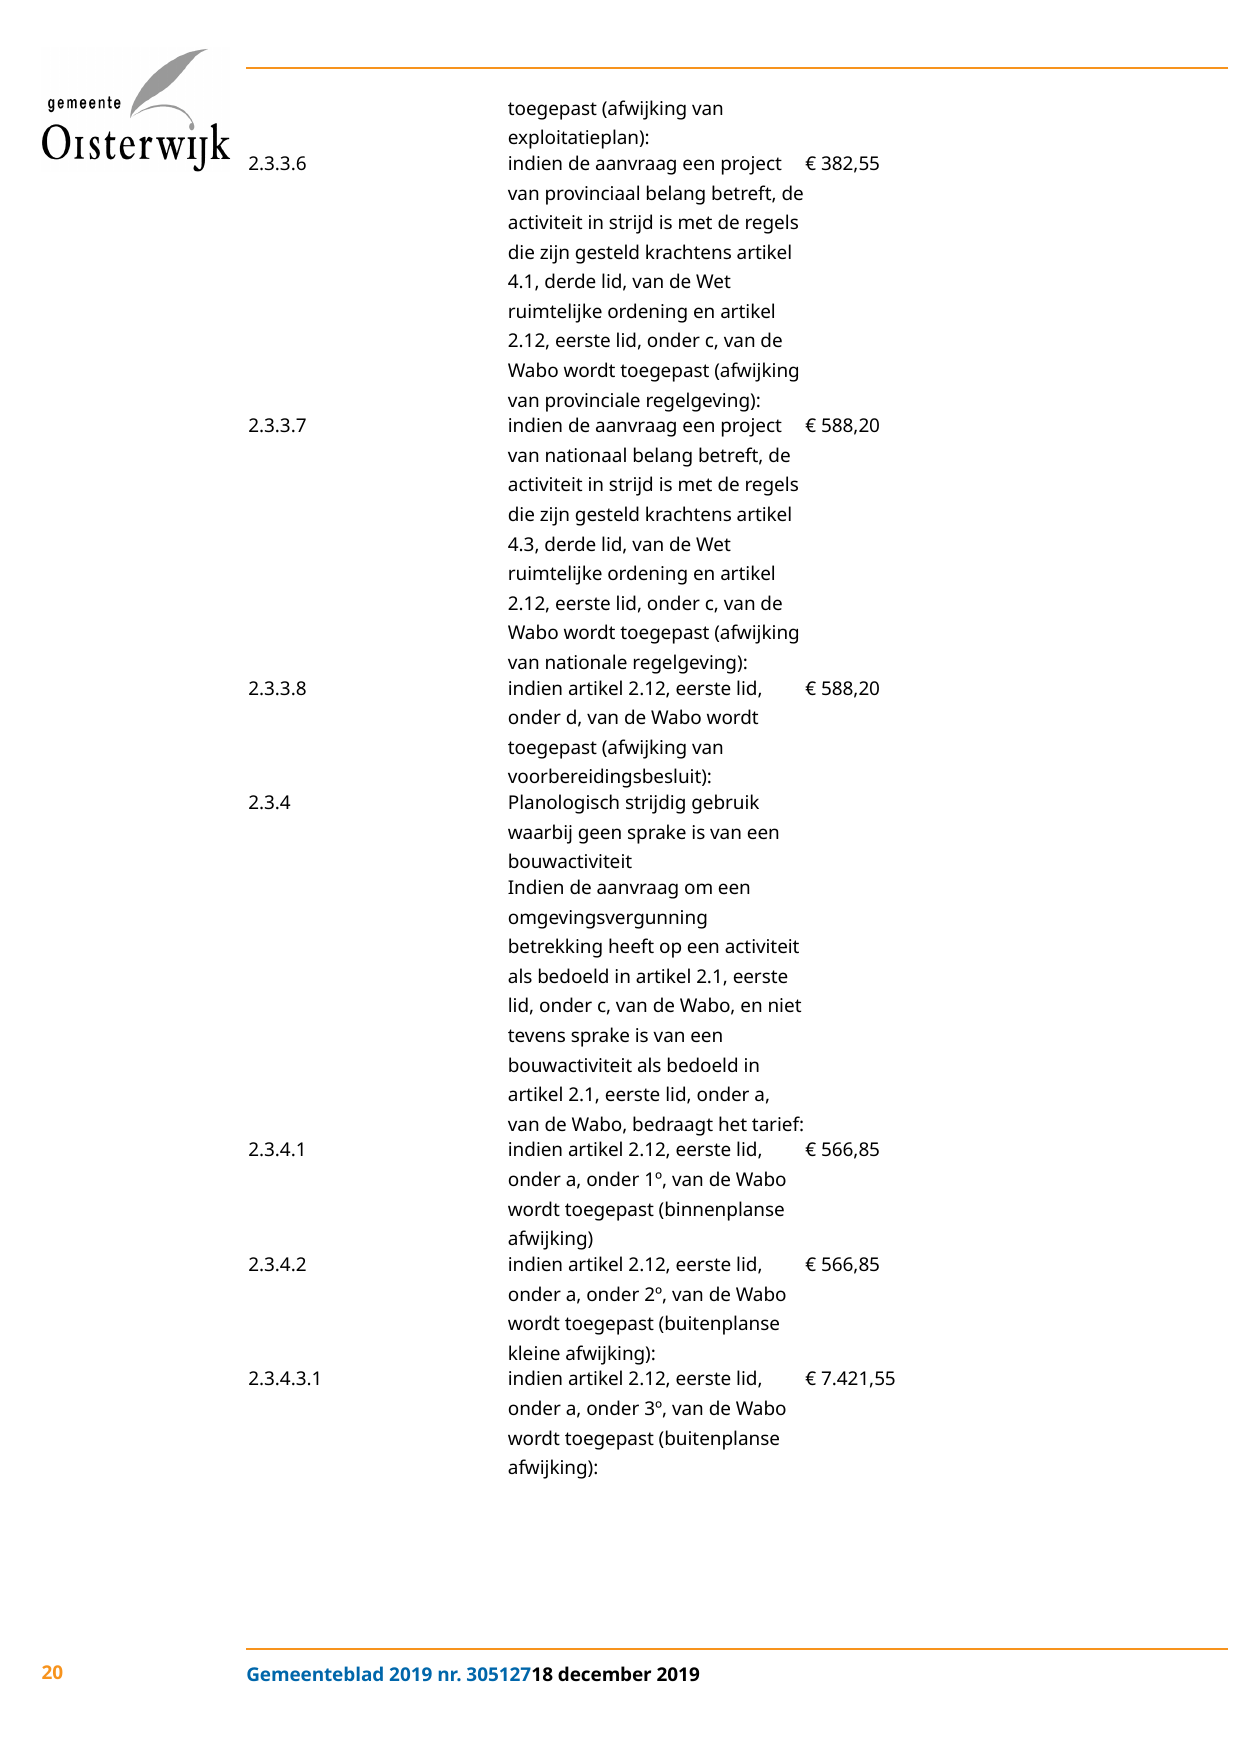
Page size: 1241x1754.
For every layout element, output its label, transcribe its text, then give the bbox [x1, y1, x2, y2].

table_cell 2.3.4.3.1 [248, 1366, 508, 1480]
table_cell indien de aanvraag een project van provinciaal belang betreft, de activiteit in strijd is met de regels die zijn gesteld krachtens artikel 4.1, derde lid, van de Wet ruimtelijke ordening en artikel 2.12, eerste lid, onder c, van de Wabo wordt toegepast (afwijking van provinciale regelgeving): [508, 150, 805, 412]
table_cell Indien de aanvraag om een omgevingsvergunning betrekking heeft op een activiteit als bedoeld in artikel 2.1, eerste lid, onder c, van de Wabo, en niet tevens sprake is van een bouwactiviteit als bedoeld in artikel 2.1, eerste lid, onder a, van de Wabo, bedraagt het tarief: [508, 874, 805, 1137]
table_cell indien artikel 2.12, eerste lid, onder d, van de Wabo wordt toegepast (afwijking van voorbereidingsbesluit): [508, 675, 805, 789]
table_cell indien de aanvraag een project van nationaal belang betreft, de activiteit in strijd is met de regels die zijn gesteld krachtens artikel 4.3, derde lid, van de Wet ruimtelijke ordening en artikel 2.12, eerste lid, onder c, van de Wabo wordt toegepast (afwijking van nationale regelgeving): [508, 413, 805, 675]
table_cell 2.3.4.1 [248, 1137, 508, 1251]
table_cell € 588,20 [805, 675, 1152, 789]
table_cell indien artikel 2.12, eerste lid, onder a, onder 3º, van de Wabo wordt toegepast (buitenplanse afwijking): [508, 1366, 805, 1480]
picture [41, 47, 231, 172]
table_cell 2.3.4.2 [248, 1251, 508, 1366]
table_cell [805, 874, 1152, 1137]
table_cell indien artikel 2.12, eerste lid, onder a, onder 1º, van de Wabo wordt toegepast (binnenplanse afwijking) [508, 1137, 805, 1251]
table_cell [248, 874, 508, 1137]
table_cell € 566,85 [805, 1137, 1152, 1251]
table_cell [248, 95, 508, 150]
table_cell € 382,55 [805, 150, 1152, 412]
table_cell € 566,85 [805, 1251, 1152, 1366]
table_cell 2.3.4 [248, 789, 508, 874]
table_cell toegepast (afwijking van exploitatieplan): [508, 95, 805, 150]
table_cell 2.3.3.8 [248, 675, 508, 789]
table_cell € 588,20 [805, 413, 1152, 675]
table_cell € 7.421,55 [805, 1366, 1152, 1480]
table_cell indien artikel 2.12, eerste lid, onder a, onder 2º, van de Wabo wordt toegepast (buitenplanse kleine afwijking): [508, 1251, 805, 1366]
table_cell [805, 789, 1152, 874]
table_cell [805, 95, 1152, 150]
table_cell Planologisch strijdig gebruik waarbij geen sprake is van een bouwactiviteit [508, 789, 805, 874]
table_cell 2.3.3.6 [248, 150, 508, 412]
table_cell 2.3.3.7 [248, 413, 508, 675]
